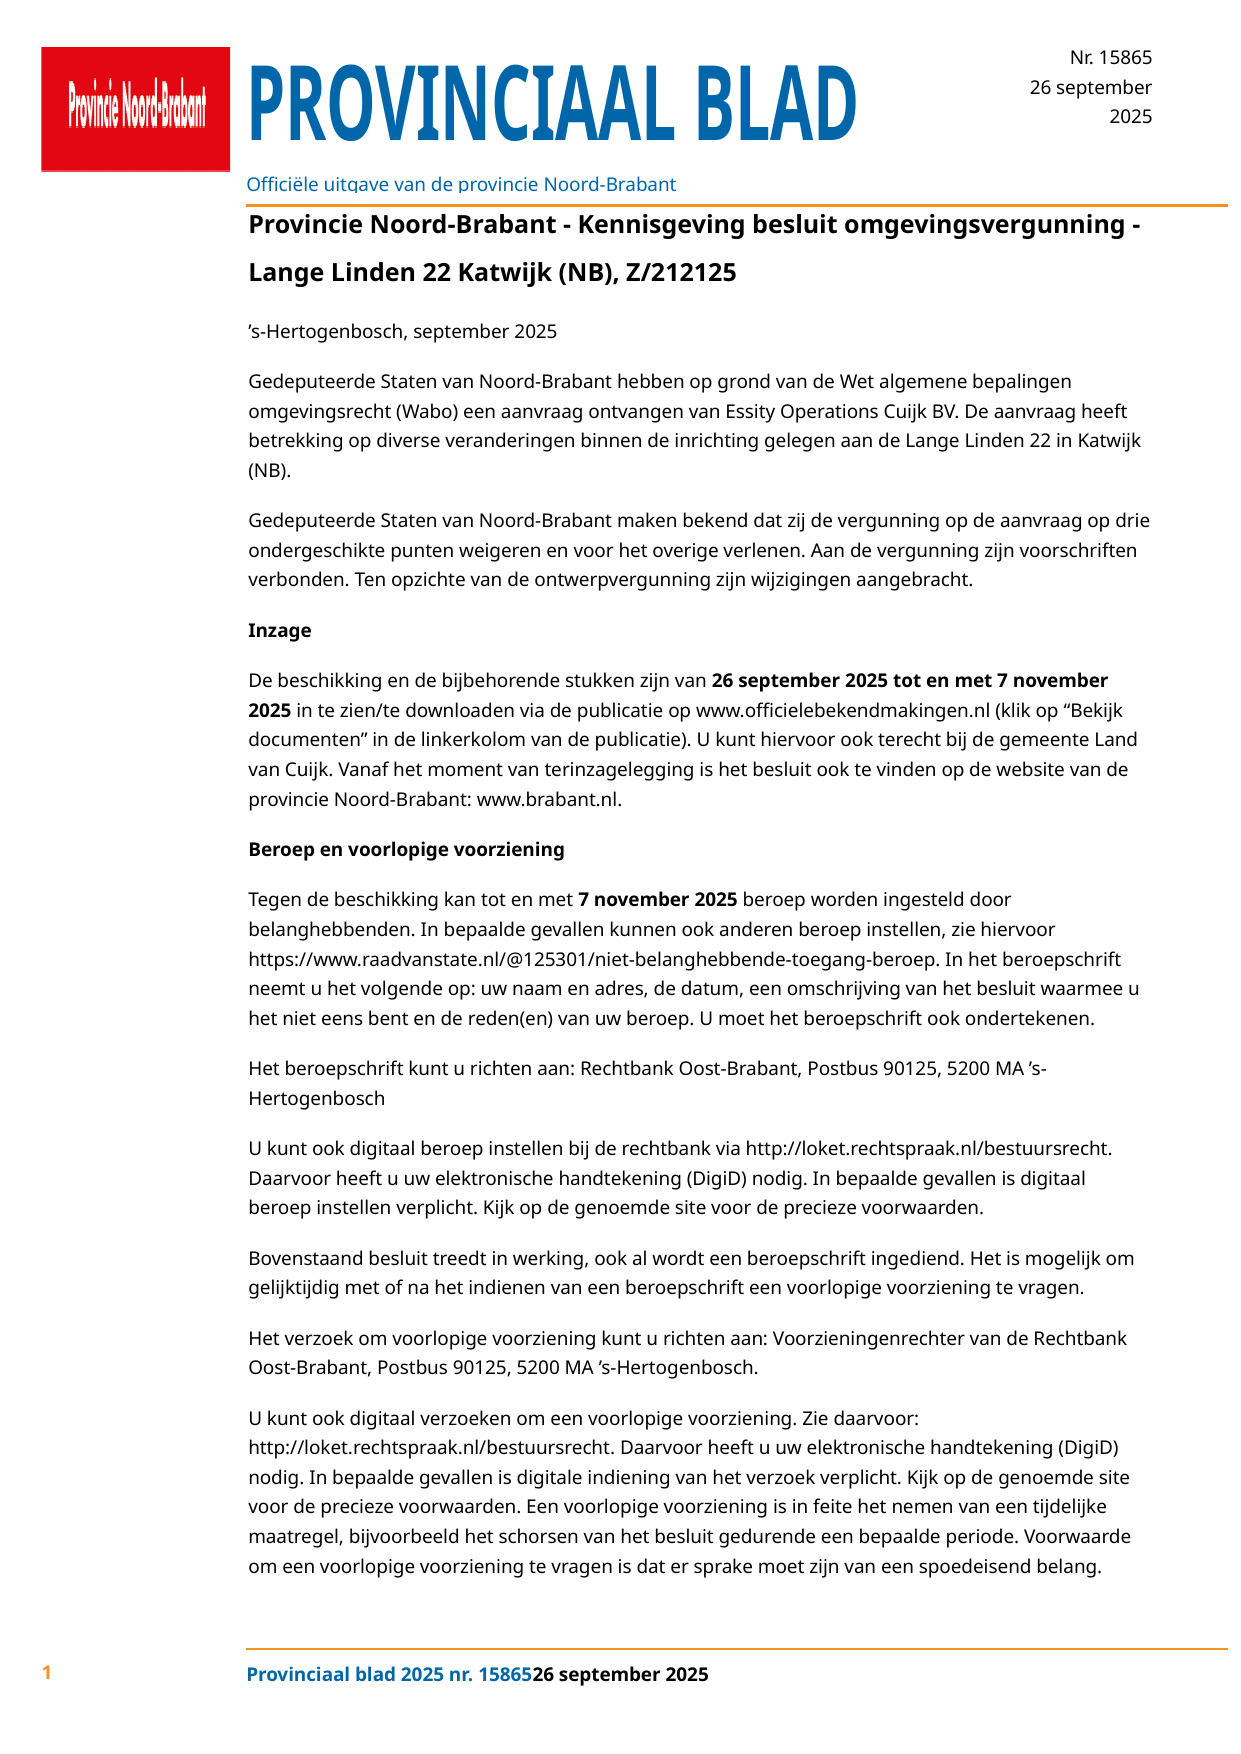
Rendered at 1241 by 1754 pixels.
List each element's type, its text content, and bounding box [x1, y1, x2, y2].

picture [41, 47, 231, 172]
text Gedeputeerde Staten van Noord-Brabant hebben op grond van de Wet algemene bepalingen omgevingsrecht (Wabo) een aanvraag ontvangen van Essity Operations Cuijk BV. De aanvraag heeft betrekking op diverse veranderingen binnen de inrichting gelegen aan de Lange Linden 22 in Katwijk (NB). [248, 368, 1152, 483]
text Inzage [248, 617, 1152, 643]
text Beroep en voorlopige voorziening [248, 836, 1152, 862]
text Tegen de beschikking kan tot en met 7 november 2025 beroep worden ingesteld door belanghebbenden. In bepaalde gevallen kunnen ook anderen beroep instellen, zie hiervoor https://www.raadvanstate.nl/@125301/niet-belanghebbende-toegang-beroep. In het beroepschrift neemt u het volgende op: uw naam en adres, de datum, een omschrijving van het besluit waarmee u het niet eens bent en de reden(en) van uw beroep. U moet het beroepschrift ook ondertekenen. [248, 887, 1152, 1031]
text ’s-Hertogenbosch, september 2025 [248, 318, 1152, 344]
text U kunt ook digitaal beroep instellen bij de rechtbank via http://loket.rechtspraak.nl/bestuursrecht. Daarvoor heeft u uw elektronische handtekening (DigiD) nodig. In bepaalde gevallen is digitaal beroep instellen verplicht. Kijk op de genoemde site voor de precieze voorwaarden. [248, 1135, 1152, 1220]
text Provincie Noord-Brabant - Kennisgeving besluit omgevingsvergunning - Lange Linden 22 Katwijk (NB), Z/212125 [248, 207, 1152, 288]
text De beschikking en de bijbehorende stukken zijn van 26 september 2025 tot en met 7 november 2025 in te zien/te downloaden via de publicatie op www.officielebekendmakingen.nl (klik op “Bekijk documenten” in de linkerkolom van de publicatie). U kunt hiervoor ook terecht bij de gemeente Land van Cuijk. Vanaf het moment van terinzagelegging is het besluit ook te vinden op de website van de provincie Noord-Brabant: www.brabant.nl. [248, 667, 1152, 812]
text U kunt ook digitaal verzoeken om een voorlopige voorziening. Zie daarvoor: http://loket.rechtspraak.nl/bestuursrecht. Daarvoor heeft u uw elektronische handtekening (DigiD) nodig. In bepaalde gevallen is digitale indiening van het verzoek verplicht. Kijk op de genoemde site voor de precieze voorwaarden. Een voorlopige voorziening is in feite het nemen van een tijdelijke maatregel, bijvoorbeeld het schorsen van het besluit gedurende een bepaalde periode. Voorwaarde om een voorlopige voorziening te vragen is dat er sprake moet zijn van een spoedeisend belang. [248, 1405, 1152, 1579]
text Gedeputeerde Staten van Noord-Brabant maken bekend dat zij de vergunning op de aanvraag op drie ondergeschikte punten weigeren en voor het overige verlenen. Aan de vergunning zijn voorschriften verbonden. Ten opzichte van de ontwerpvergunning zijn wijzigingen aangebracht. [248, 507, 1152, 592]
text Het beroepschrift kunt u richten aan: Rechtbank Oost-Brabant, Postbus 90125, 5200 MA ’s-Hertogenbosch [248, 1055, 1152, 1111]
text Het verzoek om voorlopige voorziening kunt u richten aan: Voorzieningenrechter van de Rechtbank Oost-Brabant, Postbus 90125, 5200 MA ’s-Hertogenbosch. [248, 1325, 1152, 1380]
text Bovenstaand besluit treedt in werking, ook al wordt een beroepschrift ingediend. Het is mogelijk om gelijktijdig met of na het indienen van een beroepschrift een voorlopige voorziening te vragen. [248, 1245, 1152, 1300]
